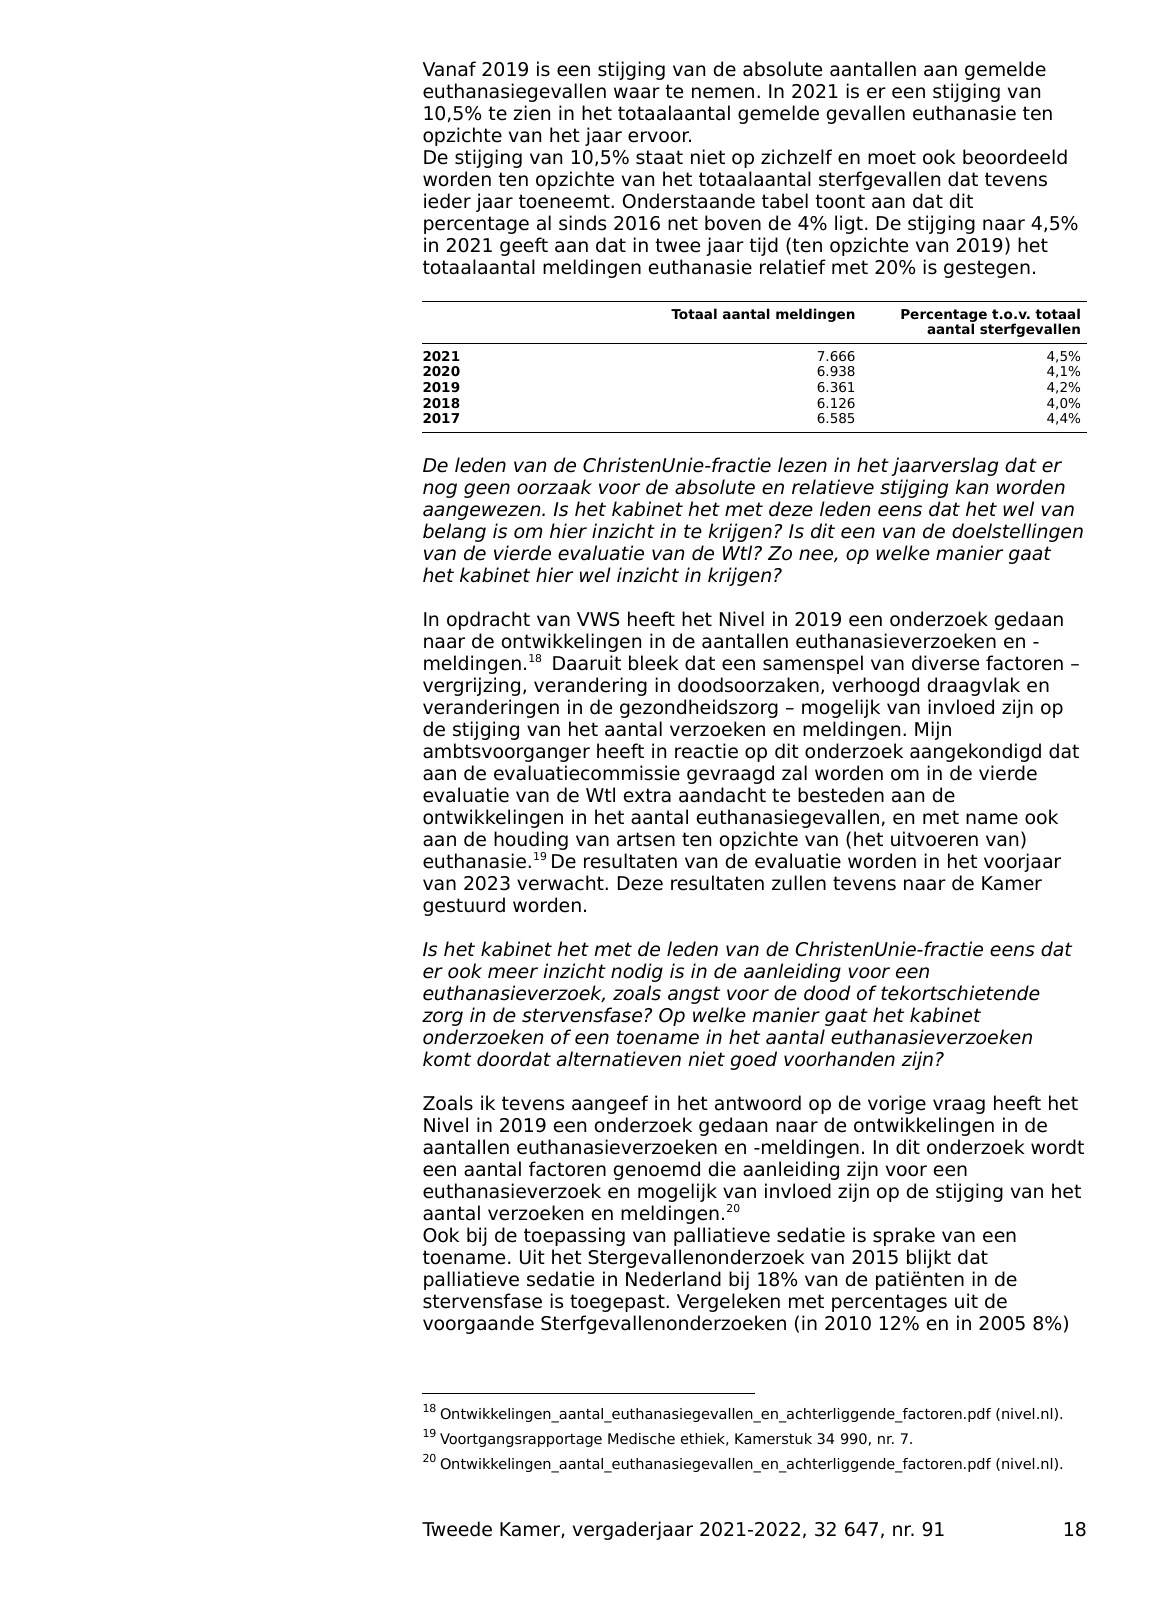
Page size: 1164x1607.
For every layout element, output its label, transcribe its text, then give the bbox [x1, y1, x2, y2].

table_cell 2020 [422, 364, 642, 380]
text Ook bij de toepassing van palliatieve sedatie is sprake van een toename. Uit het Stergevallenonderzoek van 2015 blijkt dat palliatieve sedatie in Nederland bij 18% van de patiënten in de stervensfase is toegepast. Vergeleken met percentages uit de voorgaande Sterfgevallenonderzoeken (in 2010 12% en in 2005 8%) [422, 1225, 1087, 1335]
table_cell 6.361 [642, 380, 861, 396]
text In opdracht van VWS heeft het Nivel in 2019 een onderzoek gedaan naar de ontwikkelingen in de aantallen euthanasieverzoeken en -meldingen. Daaruit bleek dat een samenspel van diverse factoren – vergrijzing, verandering in doodsoorzaken, verhoogd draagvlak en veranderingen in de gezondheidszorg – mogelijk van invloed zijn op de stijging van het aantal verzoeken en meldingen. Mijn ambtsvoorganger heeft in reactie op dit onderzoek aangekondigd dat aan de evaluatiecommissie gevraagd zal worden om in de vierde evaluatie van de Wtl extra aandacht te besteden aan de ontwikkelingen in het aantal euthanasiegevallen, en met name ook aan de houding van artsen ten opzichte van (het uitvoeren van) euthanasie.De resultaten van de evaluatie worden in het voorjaar van 2023 verwacht. Deze resultaten zullen tevens naar de Kamer gestuurd worden. [422, 609, 1087, 917]
text Vanaf 2019 is een stijging van de absolute aantallen aan gemelde euthanasiegevallen waar te nemen. In 2021 is er een stijging van 10,5% te zien in het totaalaantal gemelde gevallen euthanasie ten opzichte van het jaar ervoor. [422, 59, 1087, 147]
text De leden van de ChristenUnie-fractie lezen in het jaarverslag dat er nog geen oorzaak voor de absolute en relatieve stijging kan worden aangewezen. Is het kabinet het met deze leden eens dat het wel van belang is om hier inzicht in te krijgen? Is dit een van de doelstellingen van de vierde evaluatie van de Wtl? Zo nee, op welke manier gaat het kabinet hier wel inzicht in krijgen? [422, 455, 1087, 587]
text De stijging van 10,5% staat niet op zichzelf en moet ook beoordeeld worden ten opzichte van het totaalaantal sterfgevallen dat tevens ieder jaar toeneemt. Onderstaande tabel toont aan dat dit percentage al sinds 2016 net boven de 4% ligt. De stijging naar 4,5% in 2021 geeft aan dat in twee jaar tijd (ten opzichte van 2019) het totaalaantal meldingen euthanasie relatief met 20% is gestegen. [422, 147, 1087, 279]
table_cell 4,1% [861, 364, 1087, 380]
table_cell 2021 [422, 344, 642, 364]
table_header [422, 302, 642, 343]
table_header Totaal aantal meldingen [642, 302, 861, 343]
text Ontwikkelingen_aantal_euthanasiegevallen_en_achterliggende_factoren.pdf (nivel.nl). [422, 1402, 1087, 1424]
table_cell 4,2% [861, 380, 1087, 396]
table_cell 6.938 [642, 364, 861, 380]
text Ontwikkelingen_aantal_euthanasiegevallen_en_achterliggende_factoren.pdf (nivel.nl). [422, 1452, 1087, 1474]
table_cell 6.585 [642, 411, 861, 432]
table_cell 6.126 [642, 396, 861, 411]
text Voortgangsrapportage Medische ethiek, Kamerstuk 34 990, nr. 7. [422, 1427, 1087, 1449]
table_header Percentage t.o.v. totaal aantal sterfgevallen [861, 302, 1087, 343]
table_cell 4,0% [861, 396, 1087, 411]
table_cell 4,5% [861, 344, 1087, 364]
table_cell 2019 [422, 380, 642, 396]
table_cell 4,4% [861, 411, 1087, 432]
table_cell 7.666 [642, 344, 861, 364]
text Zoals ik tevens aangeef in het antwoord op de vorige vraag heeft het Nivel in 2019 een onderzoek gedaan naar de ontwikkelingen in de aantallen euthanasieverzoeken en -meldingen. In dit onderzoek wordt een aantal factoren genoemd die aanleiding zijn voor een euthanasieverzoek en mogelijk van invloed zijn op de stijging van het aantal verzoeken en meldingen. [422, 1093, 1087, 1225]
table_cell 2017 [422, 411, 642, 432]
table_cell 2018 [422, 396, 642, 411]
text Is het kabinet het met de leden van de ChristenUnie-fractie eens dat er ook meer inzicht nodig is in de aanleiding voor een euthanasieverzoek, zoals angst voor de dood of tekortschietende zorg in de stervensfase? Op welke manier gaat het kabinet onderzoeken of een toename in het aantal euthanasieverzoeken komt doordat alternatieven niet goed voorhanden zijn? [422, 939, 1087, 1071]
